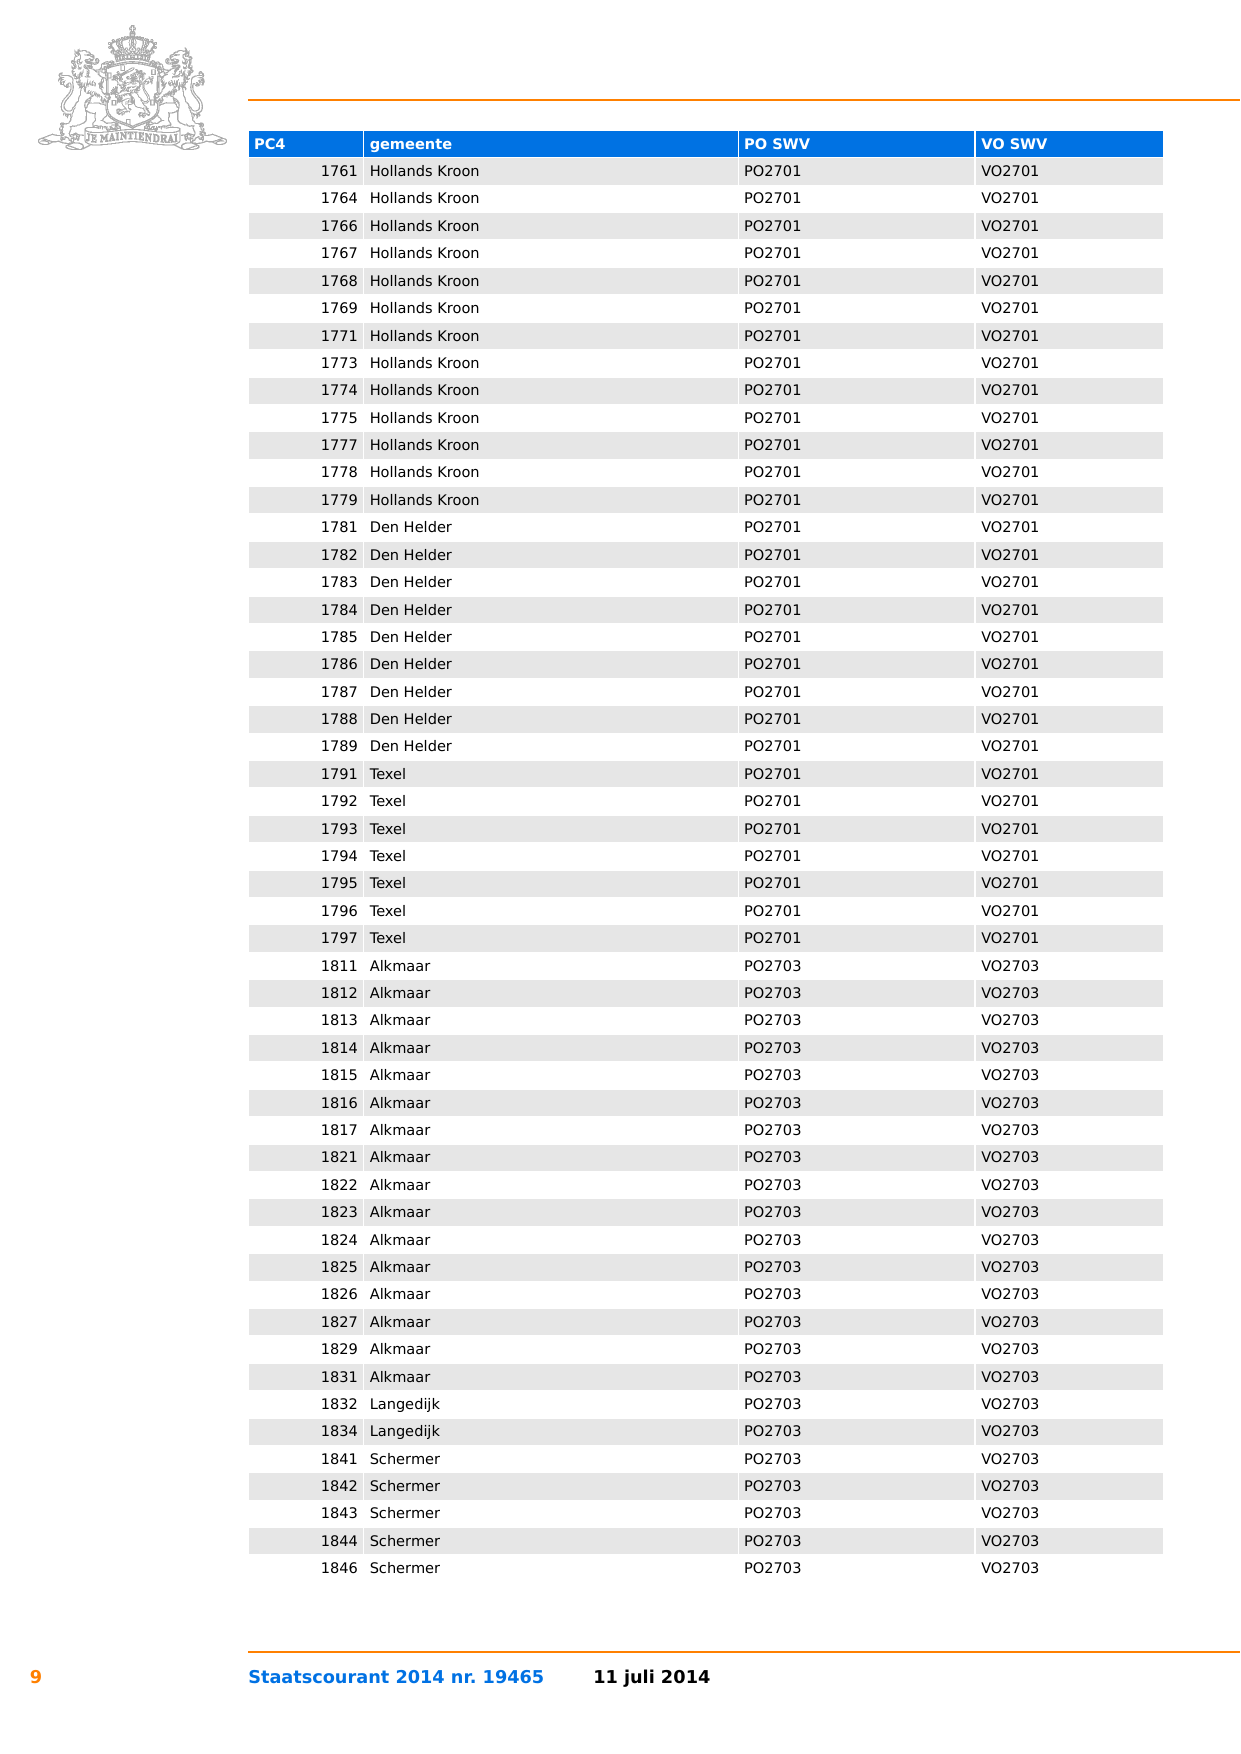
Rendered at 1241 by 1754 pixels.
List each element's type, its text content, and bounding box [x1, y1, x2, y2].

table_cell PO2701 [739, 761, 974, 787]
table_cell 1768 [249, 268, 363, 294]
table_cell PO2703 [739, 1254, 974, 1281]
table_cell 1794 [249, 843, 363, 869]
table_cell 1822 [249, 1172, 363, 1198]
table_cell Alkmaar [364, 1309, 738, 1335]
table_header PO SWV [739, 131, 974, 157]
table_cell VO2703 [976, 1501, 1163, 1527]
table_cell Schermer [364, 1446, 738, 1472]
table_cell Den Helder [364, 597, 738, 623]
table_cell VO2703 [976, 1528, 1163, 1554]
table_cell Hollands Kroon [364, 186, 738, 212]
table_cell VO2703 [976, 1309, 1163, 1335]
table_cell Alkmaar [364, 1145, 738, 1171]
table_cell VO2701 [976, 213, 1163, 239]
table_cell VO2701 [976, 323, 1163, 349]
table_cell VO2703 [976, 1556, 1163, 1582]
table_header VO SWV [976, 131, 1163, 157]
table_cell VO2703 [976, 1227, 1163, 1253]
table_cell Hollands Kroon [364, 295, 738, 322]
table_cell 1766 [249, 213, 363, 239]
table_cell PO2701 [739, 925, 974, 952]
table_cell VO2703 [976, 1336, 1163, 1363]
table_cell Alkmaar [364, 1227, 738, 1253]
table_cell VO2703 [976, 1199, 1163, 1226]
table_cell PO2703 [739, 1391, 974, 1417]
table_cell VO2701 [976, 706, 1163, 733]
table_cell PO2703 [739, 1227, 974, 1253]
table_cell PO2701 [739, 241, 974, 267]
table_cell PO2703 [739, 1528, 974, 1554]
table_cell PO2701 [739, 405, 974, 431]
table_cell PO2703 [739, 1309, 974, 1335]
table_cell PO2701 [739, 460, 974, 486]
picture [38, 25, 227, 150]
table_cell PO2701 [739, 624, 974, 650]
table_cell PO2703 [739, 1008, 974, 1034]
table_cell 1784 [249, 597, 363, 623]
table_cell Den Helder [364, 624, 738, 650]
table_cell 1783 [249, 569, 363, 596]
table_cell VO2701 [976, 624, 1163, 650]
table_cell Texel [364, 816, 738, 842]
table_cell Langedijk [364, 1391, 738, 1417]
table_cell 1795 [249, 871, 363, 897]
table_cell 1843 [249, 1501, 363, 1527]
table_cell PO2701 [739, 843, 974, 869]
table_cell PO2703 [739, 1117, 974, 1143]
table_cell PO2703 [739, 1501, 974, 1527]
table_cell Texel [364, 843, 738, 869]
table_cell Hollands Kroon [364, 268, 738, 294]
table_cell VO2703 [976, 1145, 1163, 1171]
table_cell PO2703 [739, 980, 974, 1007]
table_cell PO2701 [739, 186, 974, 212]
table_cell Hollands Kroon [364, 158, 738, 185]
table_cell 1841 [249, 1446, 363, 1472]
table_cell 1769 [249, 295, 363, 322]
table_cell Hollands Kroon [364, 350, 738, 376]
table_cell VO2701 [976, 597, 1163, 623]
table_cell 1789 [249, 734, 363, 760]
table_cell Den Helder [364, 734, 738, 760]
table_cell VO2703 [976, 1446, 1163, 1472]
table_cell PO2703 [739, 1473, 974, 1500]
table_cell 1785 [249, 624, 363, 650]
table_cell PO2701 [739, 569, 974, 596]
table_cell 1774 [249, 378, 363, 404]
table_cell VO2703 [976, 1473, 1163, 1500]
table_cell Hollands Kroon [364, 323, 738, 349]
table_cell VO2703 [976, 1063, 1163, 1089]
table_cell 1834 [249, 1419, 363, 1445]
table_cell Alkmaar [364, 1090, 738, 1116]
table_cell PO2701 [739, 323, 974, 349]
table_cell Den Helder [364, 569, 738, 596]
table_cell Schermer [364, 1473, 738, 1500]
table_cell Schermer [364, 1501, 738, 1527]
table_cell PO2703 [739, 953, 974, 979]
table_cell Hollands Kroon [364, 405, 738, 431]
table_cell Schermer [364, 1528, 738, 1554]
table_cell Den Helder [364, 651, 738, 678]
table_cell Texel [364, 898, 738, 924]
table_cell PO2701 [739, 679, 974, 705]
table_cell 1779 [249, 487, 363, 513]
table_cell Alkmaar [364, 1282, 738, 1308]
table_cell Alkmaar [364, 1008, 738, 1034]
table_cell VO2703 [976, 1391, 1163, 1417]
table_cell VO2701 [976, 925, 1163, 952]
table_cell 1788 [249, 706, 363, 733]
table_cell 1761 [249, 158, 363, 185]
table_cell Alkmaar [364, 1035, 738, 1061]
table_cell 1844 [249, 1528, 363, 1554]
table_cell VO2701 [976, 432, 1163, 459]
table_cell 1782 [249, 542, 363, 568]
table_cell VO2701 [976, 295, 1163, 322]
table_cell 1786 [249, 651, 363, 678]
table_cell Alkmaar [364, 1063, 738, 1089]
table_cell Hollands Kroon [364, 213, 738, 239]
table_cell PO2701 [739, 487, 974, 513]
table_cell VO2703 [976, 1364, 1163, 1390]
table_cell 1826 [249, 1282, 363, 1308]
table_cell Texel [364, 925, 738, 952]
table_cell VO2701 [976, 158, 1163, 185]
table_cell 1781 [249, 515, 363, 541]
table_cell VO2701 [976, 460, 1163, 486]
table_cell VO2701 [976, 241, 1163, 267]
table_cell VO2701 [976, 898, 1163, 924]
table_cell PO2701 [739, 816, 974, 842]
table_cell VO2703 [976, 1419, 1163, 1445]
table_cell VO2703 [976, 980, 1163, 1007]
table_cell VO2701 [976, 761, 1163, 787]
table_cell PO2703 [739, 1446, 974, 1472]
table_cell 1825 [249, 1254, 363, 1281]
table_cell 1815 [249, 1063, 363, 1089]
table_cell Langedijk [364, 1419, 738, 1445]
table_cell PO2703 [739, 1172, 974, 1198]
table_cell PO2701 [739, 898, 974, 924]
table_cell Alkmaar [364, 953, 738, 979]
table_cell VO2701 [976, 734, 1163, 760]
table_cell VO2703 [976, 1117, 1163, 1143]
table_cell PO2701 [739, 734, 974, 760]
table_cell 1771 [249, 323, 363, 349]
table_cell VO2701 [976, 405, 1163, 431]
table_cell VO2703 [976, 1008, 1163, 1034]
table_cell VO2701 [976, 789, 1163, 815]
table_cell VO2703 [976, 1090, 1163, 1116]
table_cell PO2701 [739, 515, 974, 541]
table_cell PO2701 [739, 542, 974, 568]
table_cell Den Helder [364, 515, 738, 541]
table_cell PO2703 [739, 1090, 974, 1116]
table_cell VO2701 [976, 569, 1163, 596]
table_cell 1846 [249, 1556, 363, 1582]
table_cell 1777 [249, 432, 363, 459]
table_cell Hollands Kroon [364, 432, 738, 459]
table_cell 1831 [249, 1364, 363, 1390]
table_header gemeente [364, 131, 738, 157]
table_cell PO2703 [739, 1063, 974, 1089]
table_cell Texel [364, 871, 738, 897]
table_cell VO2701 [976, 871, 1163, 897]
table_cell VO2701 [976, 487, 1163, 513]
table_cell PO2701 [739, 268, 974, 294]
table_cell 1829 [249, 1336, 363, 1363]
table_cell VO2703 [976, 1254, 1163, 1281]
table_cell 1778 [249, 460, 363, 486]
table_cell Alkmaar [364, 1117, 738, 1143]
table_cell Alkmaar [364, 1364, 738, 1390]
table_cell 1817 [249, 1117, 363, 1143]
table_cell Den Helder [364, 706, 738, 733]
table_cell PO2701 [739, 295, 974, 322]
table_cell VO2703 [976, 953, 1163, 979]
table_cell Texel [364, 789, 738, 815]
table_cell PO2701 [739, 706, 974, 733]
table_cell Alkmaar [364, 1199, 738, 1226]
table_cell 1792 [249, 789, 363, 815]
table_cell PO2701 [739, 350, 974, 376]
table_cell Alkmaar [364, 1254, 738, 1281]
table_cell Texel [364, 761, 738, 787]
table_cell Hollands Kroon [364, 241, 738, 267]
table_cell VO2701 [976, 679, 1163, 705]
table_cell PO2703 [739, 1035, 974, 1061]
table_cell VO2701 [976, 515, 1163, 541]
table_cell Alkmaar [364, 1336, 738, 1363]
table_cell PO2701 [739, 597, 974, 623]
table_cell VO2703 [976, 1282, 1163, 1308]
table_cell VO2701 [976, 378, 1163, 404]
table_cell 1824 [249, 1227, 363, 1253]
table_cell 1823 [249, 1199, 363, 1226]
table_cell 1787 [249, 679, 363, 705]
table_cell PO2703 [739, 1145, 974, 1171]
table_cell 1816 [249, 1090, 363, 1116]
table_cell 1793 [249, 816, 363, 842]
table_cell VO2701 [976, 651, 1163, 678]
table_cell Schermer [364, 1556, 738, 1582]
table_cell PO2703 [739, 1556, 974, 1582]
table_cell Hollands Kroon [364, 460, 738, 486]
table_cell Hollands Kroon [364, 378, 738, 404]
table_cell PO2701 [739, 213, 974, 239]
table_cell Hollands Kroon [364, 487, 738, 513]
table_cell VO2701 [976, 350, 1163, 376]
table_cell PO2701 [739, 789, 974, 815]
table_cell VO2701 [976, 843, 1163, 869]
table_cell 1812 [249, 980, 363, 1007]
table_cell VO2703 [976, 1035, 1163, 1061]
table_cell 1775 [249, 405, 363, 431]
table_cell PO2703 [739, 1364, 974, 1390]
table_cell PO2701 [739, 651, 974, 678]
table_cell PO2701 [739, 432, 974, 459]
table_cell PO2703 [739, 1282, 974, 1308]
table_cell PO2703 [739, 1199, 974, 1226]
table_cell PO2703 [739, 1336, 974, 1363]
table_cell VO2701 [976, 816, 1163, 842]
table_cell VO2701 [976, 268, 1163, 294]
table_cell 1842 [249, 1473, 363, 1500]
table_cell PO2701 [739, 378, 974, 404]
table_cell 1796 [249, 898, 363, 924]
table_cell Alkmaar [364, 980, 738, 1007]
table_cell 1773 [249, 350, 363, 376]
table_cell VO2701 [976, 186, 1163, 212]
table_cell PO2701 [739, 871, 974, 897]
table_cell 1821 [249, 1145, 363, 1171]
table_cell 1827 [249, 1309, 363, 1335]
table_cell 1791 [249, 761, 363, 787]
table_cell Den Helder [364, 542, 738, 568]
table_cell 1832 [249, 1391, 363, 1417]
table_cell Den Helder [364, 679, 738, 705]
table_cell VO2701 [976, 542, 1163, 568]
table_cell Alkmaar [364, 1172, 738, 1198]
table_cell 1764 [249, 186, 363, 212]
table_cell PO2703 [739, 1419, 974, 1445]
table_cell 1767 [249, 241, 363, 267]
table_header PC4 [249, 131, 363, 157]
table_cell 1813 [249, 1008, 363, 1034]
table_cell PO2701 [739, 158, 974, 185]
table_cell 1814 [249, 1035, 363, 1061]
table_cell 1797 [249, 925, 363, 952]
table_cell 1811 [249, 953, 363, 979]
table_cell VO2703 [976, 1172, 1163, 1198]
